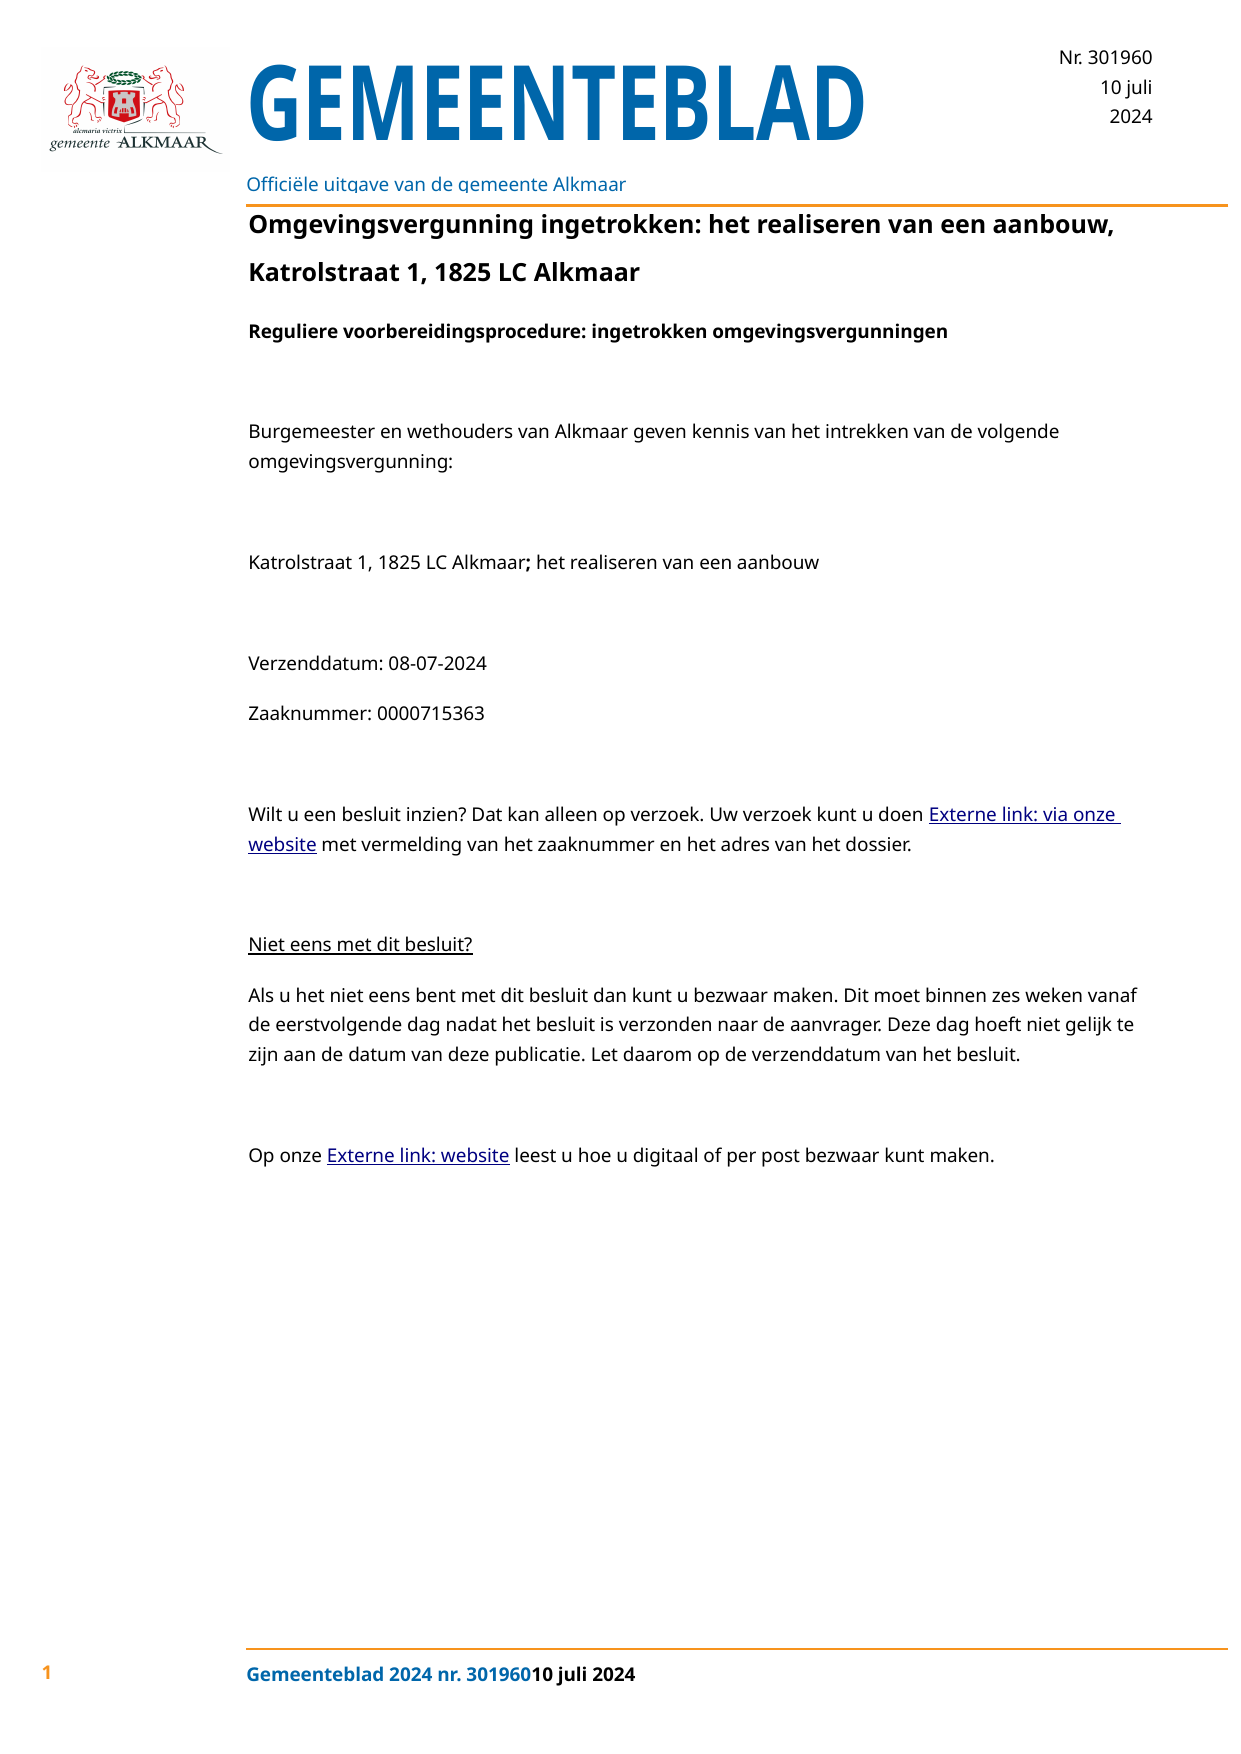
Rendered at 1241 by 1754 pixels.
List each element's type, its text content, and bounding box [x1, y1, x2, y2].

picture [41, 47, 231, 172]
text Niet eens met dit besluit? [248, 932, 1152, 957]
text Zaaknummer: 0000715363 [248, 700, 1152, 726]
text Op onze Externe link: website leest u hoe u digitaal of per post bezwaar kunt maken. [248, 1142, 1152, 1168]
text Omgevingsvergunning ingetrokken: het realiseren van een aanbouw, Katrolstraat 1, 1825 LC Alkmaar [248, 207, 1152, 288]
text Als u het niet eens bent met dit besluit dan kunt u bezwaar maken. Dit moet binnen zes weken vanaf de eerstvolgende dag nadat het besluit is verzonden naar de aanvrager. Deze dag hoeft niet gelijk te zijn aan de datum van deze publicatie. Let daarom op de verzenddatum van het besluit. [248, 982, 1152, 1067]
text Wilt u een besluit inzien? Dat kan alleen op verzoek. Uw verzoek kunt u doen Externe link: via onze website met vermelding van het zaaknummer en het adres van het dossier. [248, 801, 1152, 857]
text Verzenddatum: 08-07-2024 [248, 650, 1152, 676]
text Burgemeester en wethouders van Alkmaar geven kennis van het intrekken van de volgende omgevingsvergunning: [248, 419, 1152, 474]
text Reguliere voorbereidingsprocedure: ingetrokken omgevingsvergunningen [248, 318, 1152, 344]
text Katrolstraat 1, 1825 LC Alkmaar; het realiseren van een aanbouw [248, 549, 1152, 575]
